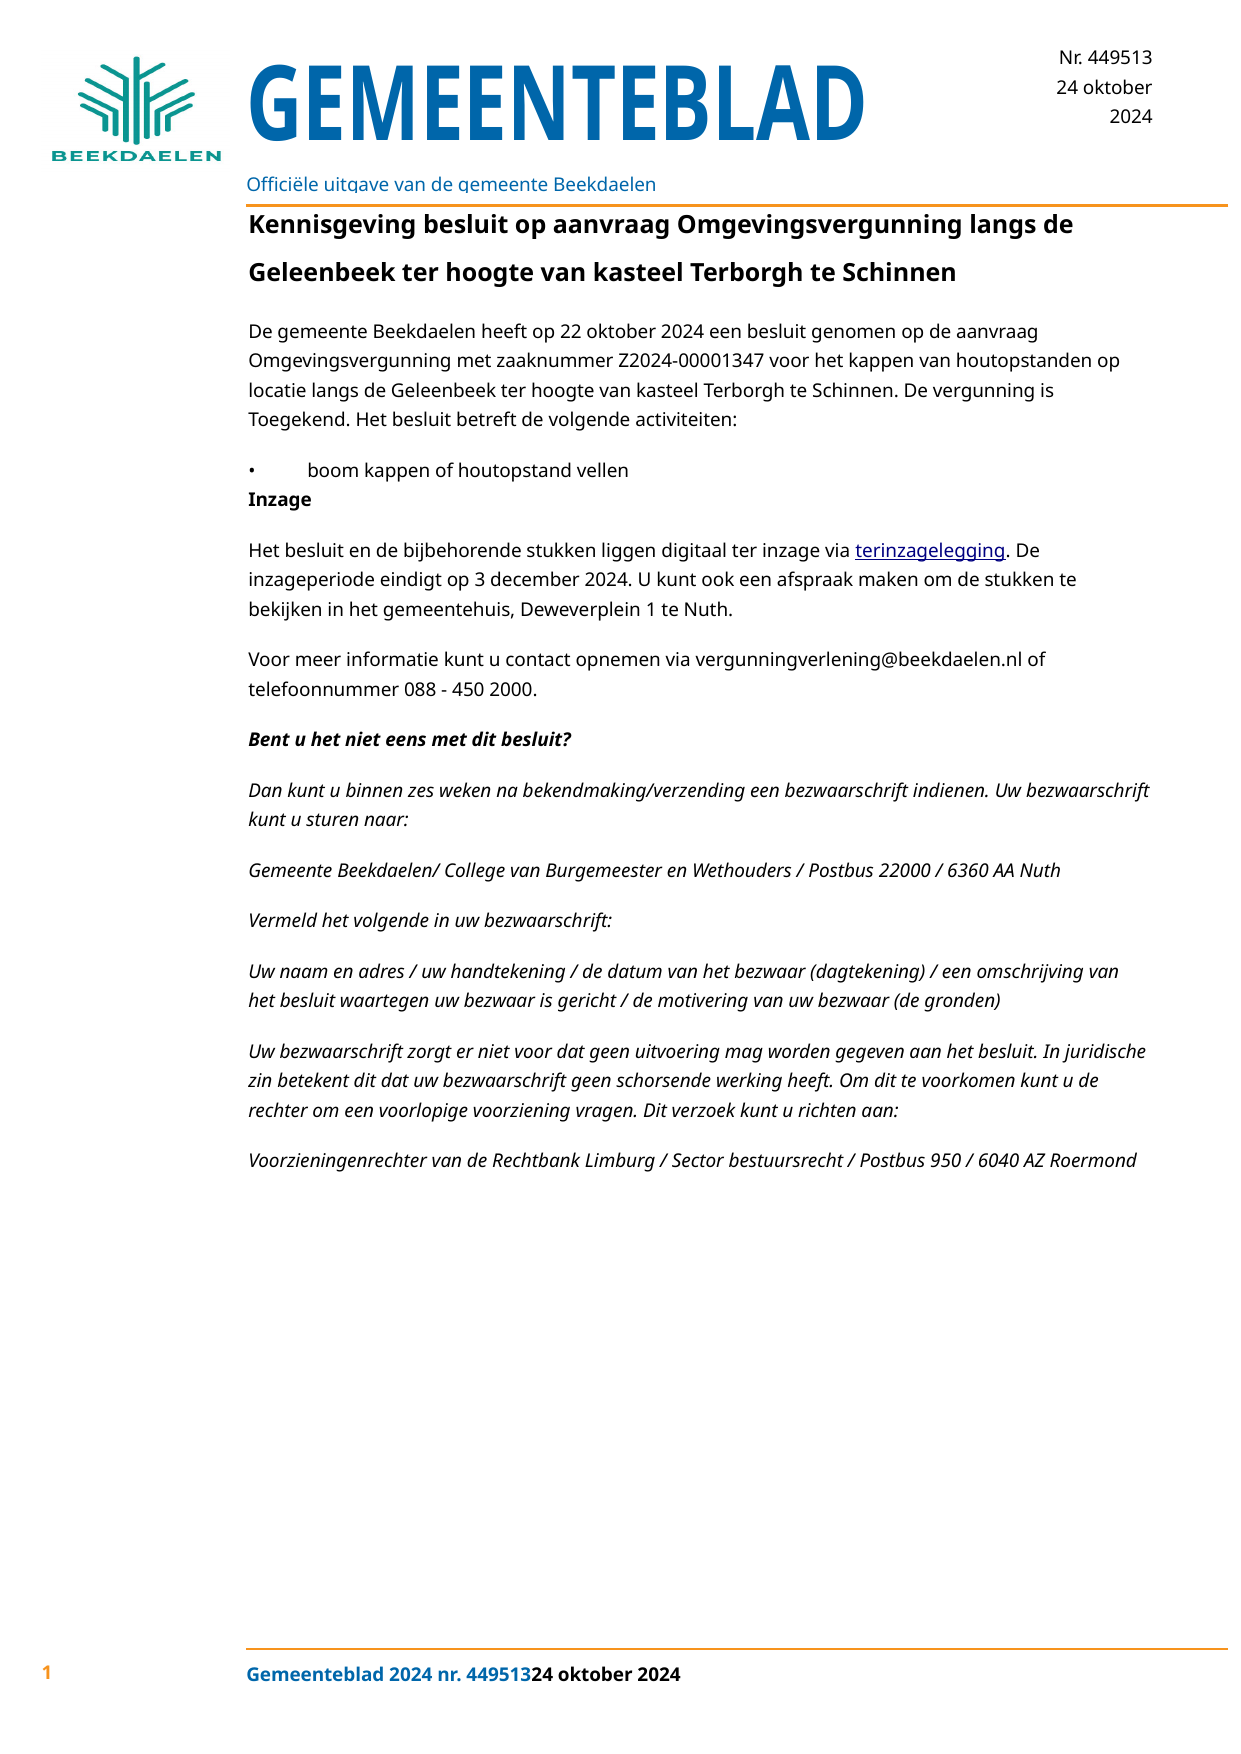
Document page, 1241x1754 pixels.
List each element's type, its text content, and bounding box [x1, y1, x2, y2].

text Uw naam en adres / uw handtekening / de datum van het bezwaar (dagtekening) / een omschrijving van het besluit waartegen uw bezwaar is gericht / de motivering van uw bezwaar (de gronden) [248, 958, 1152, 1013]
text De gemeente Beekdaelen heeft op 22 oktober 2024 een besluit genomen op de aanvraag Omgevingsvergunning met zaaknummer Z2024-00001347 voor het kappen van houtopstanden op locatie langs de Geleenbeek ter hoogte van kasteel Terborgh te Schinnen. De vergunning is Toegekend. Het besluit betreft de volgende activiteiten: [248, 318, 1152, 432]
picture [41, 47, 231, 172]
text Inzage [248, 487, 1152, 512]
text Voor meer informatie kunt u contact opnemen via vergunningverlening@beekdaelen.nl of telefoonnummer 088 - 450 2000. [248, 647, 1152, 702]
text Voorzieningenrechter van de Rechtbank Limburg / Sector bestuursrecht / Postbus 950 / 6040 AZ Roermond [248, 1147, 1152, 1173]
text Kennisgeving besluit op aanvraag Omgevingsvergunning langs de Geleenbeek ter hoogte van kasteel Terborgh te Schinnen [248, 207, 1152, 288]
list boom kappen of houtopstand vellen [248, 457, 1152, 483]
text Gemeente Beekdaelen/ College van Burgemeester en Wethouders / Postbus 22000 / 6360 AA Nuth [248, 857, 1152, 883]
text Vermeld het volgende in uw bezwaarschrift: [248, 907, 1152, 933]
text Het besluit en de bijbehorende stukken liggen digitaal ter inzage via terinzagelegging. De inzageperiode eindigt op 3 december 2024. U kunt ook een afspraak maken om de stukken te bekijken in het gemeentehuis, Deweverplein 1 te Nuth. [248, 537, 1152, 622]
text Bent u het niet eens met dit besluit? [248, 727, 1152, 752]
text Dan kunt u binnen zes weken na bekendmaking/verzending een bezwaarschrift indienen. Uw bezwaarschrift kunt u sturen naar: [248, 777, 1152, 832]
text Uw bezwaarschrift zorgt er niet voor dat geen uitvoering mag worden gegeven aan het besluit. In juridische zin betekent dit dat uw bezwaarschrift geen schorsende werking heeft. Om dit te voorkomen kunt u de rechter om een voorlopige voorziening vragen. Dit verzoek kunt u richten aan: [248, 1038, 1152, 1123]
